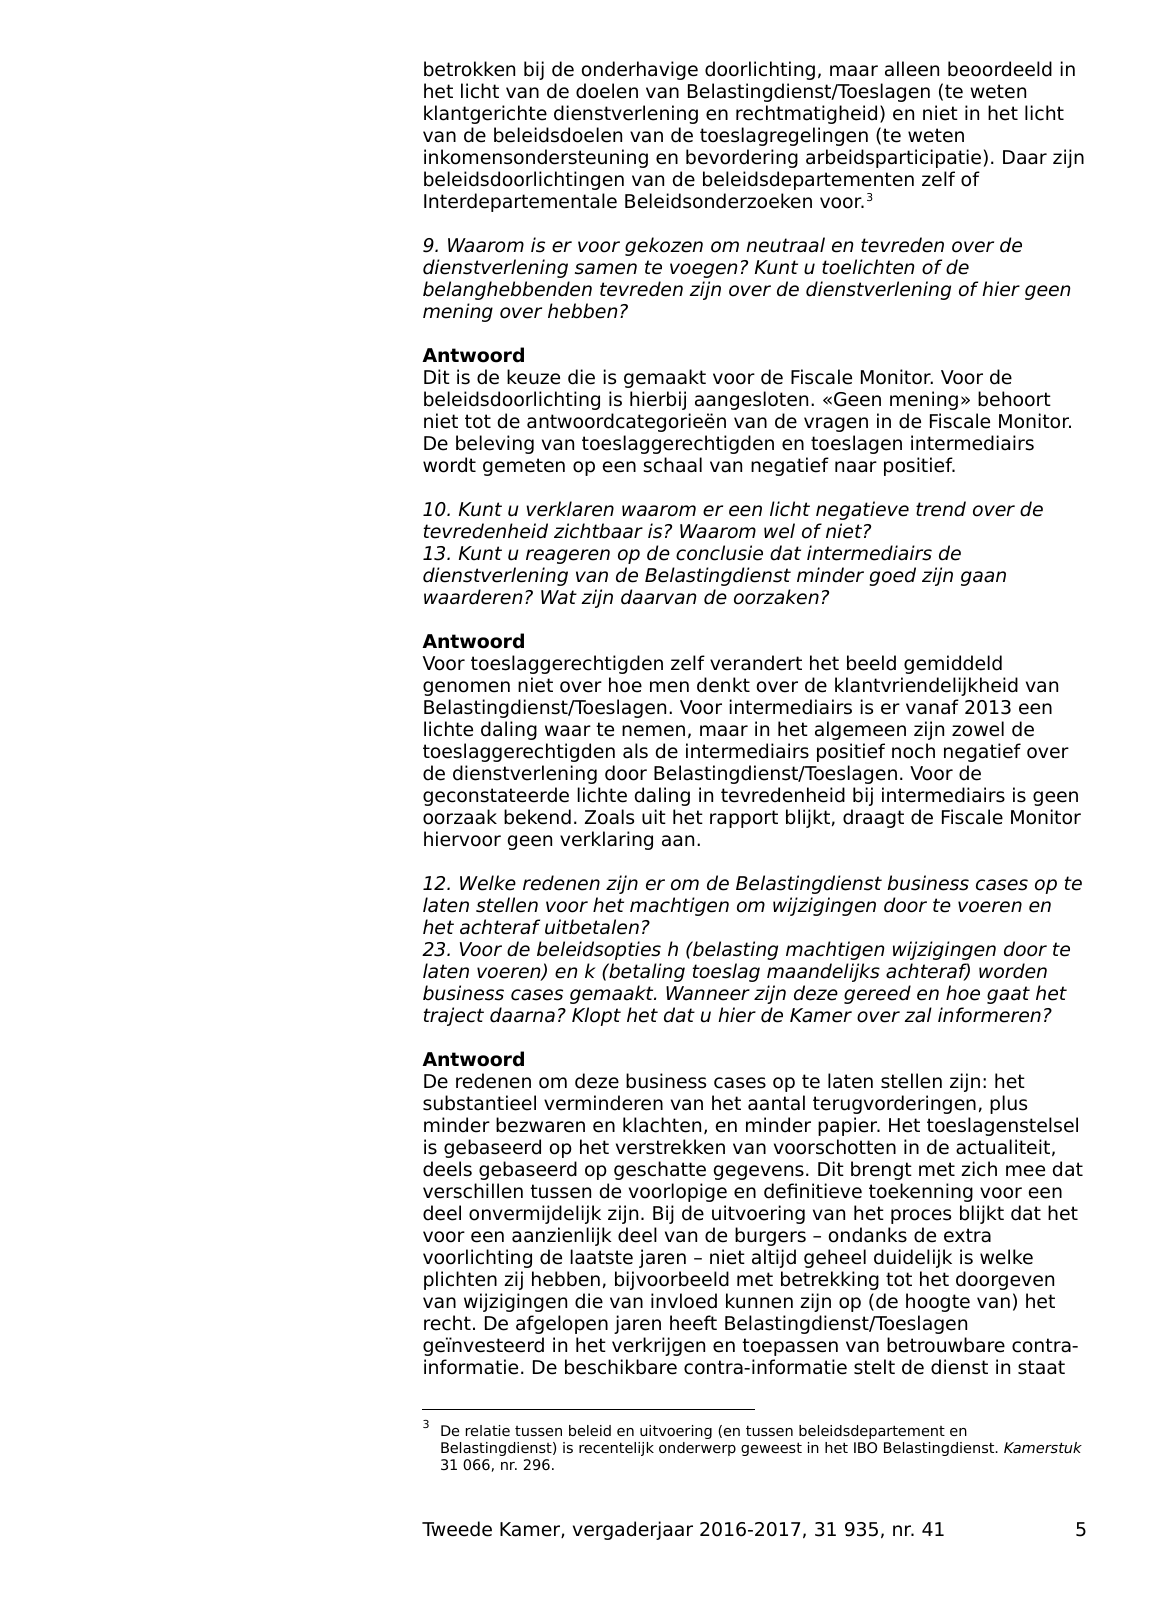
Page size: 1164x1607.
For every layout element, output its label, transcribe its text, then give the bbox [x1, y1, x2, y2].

text 10. Kunt u verklaren waarom er een licht negatieve trend over de tevredenheid zichtbaar is? Waarom wel of niet? [422, 499, 1087, 543]
text De redenen om deze business cases op te laten stellen zijn: het substantieel verminderen van het aantal terugvorderingen, plus minder bezwaren en klachten, en minder papier. Het toeslagenstelsel is gebaseerd op het verstrekken van voorschotten in de actualiteit, deels gebaseerd op geschatte gegevens. Dit brengt met zich mee dat verschillen tussen de voorlopige en definitieve toekenning voor een deel onvermijdelijk zijn. Bij de uitvoering van het proces blijkt dat het voor een aanzienlijk deel van de burgers – ondanks de extra voorlichting de laatste jaren – niet altijd geheel duidelijk is welke plichten zij hebben, bijvoorbeeld met betrekking tot het doorgeven van wijzigingen die van invloed kunnen zijn op (de hoogte van) het recht. De afgelopen jaren heeft Belastingdienst/Toeslagen geïnvesteerd in het verkrijgen en toepassen van betrouwbare contra-informatie. De beschikbare contra-informatie stelt de dienst in staat [422, 1071, 1087, 1379]
text Antwoord [422, 1049, 1087, 1071]
text Antwoord [422, 345, 1087, 367]
text 23. Voor de beleidsopties h (belasting machtigen wijzigingen door te laten voeren) en k (betaling toeslag maandelijks achteraf) worden business cases gemaakt. Wanneer zijn deze gereed en hoe gaat het traject daarna? Klopt het dat u hier de Kamer over zal informeren? [422, 939, 1087, 1027]
text Antwoord [422, 631, 1087, 653]
text De relatie tussen beleid en uitvoering (en tussen beleidsdepartement en Belastingdienst) is recentelijk onderwerp geweest in het IBO Belastingdienst. Kamerstuk 31 066, nr. 296. [422, 1418, 1087, 1474]
text 12. Welke redenen zijn er om de Belastingdienst business cases op te laten stellen voor het machtigen om wijzigingen door te voeren en het achteraf uitbetalen? [422, 873, 1087, 939]
text Voor toeslaggerechtigden zelf verandert het beeld gemiddeld genomen niet over hoe men denkt over de klantvriendelijkheid van Belastingdienst/Toeslagen. Voor intermediairs is er vanaf 2013 een lichte daling waar te nemen, maar in het algemeen zijn zowel de toeslaggerechtigden als de intermediairs positief noch negatief over de dienstverlening door Belastingdienst/Toeslagen. Voor de geconstateerde lichte daling in tevredenheid bij intermediairs is geen oorzaak bekend. Zoals uit het rapport blijkt, draagt de Fiscale Monitor hiervoor geen verklaring aan. [422, 653, 1087, 851]
text betrokken bij de onderhavige doorlichting, maar alleen beoordeeld in het licht van de doelen van Belastingdienst/Toeslagen (te weten klantgerichte dienstverlening en rechtmatigheid) en niet in het licht van de beleidsdoelen van de toeslagregelingen (te weten inkomensondersteuning en bevordering arbeidsparticipatie). Daar zijn beleidsdoorlichtingen van de beleidsdepartementen zelf of Interdepartementale Beleidsonderzoeken voor. [422, 59, 1087, 213]
text 9. Waarom is er voor gekozen om neutraal en tevreden over de dienstverlening samen te voegen? Kunt u toelichten of de belanghebbenden tevreden zijn over de dienstverlening of hier geen mening over hebben? [422, 235, 1087, 323]
text 13. Kunt u reageren op de conclusie dat intermediairs de dienstverlening van de Belastingdienst minder goed zijn gaan waarderen? Wat zijn daarvan de oorzaken? [422, 543, 1087, 609]
text Dit is de keuze die is gemaakt voor de Fiscale Monitor. Voor de beleidsdoorlichting is hierbij aangesloten. «Geen mening» behoort niet tot de antwoordcategorieën van de vragen in de Fiscale Monitor. De beleving van toeslaggerechtigden en toeslagen intermediairs wordt gemeten op een schaal van negatief naar positief. [422, 367, 1087, 477]
